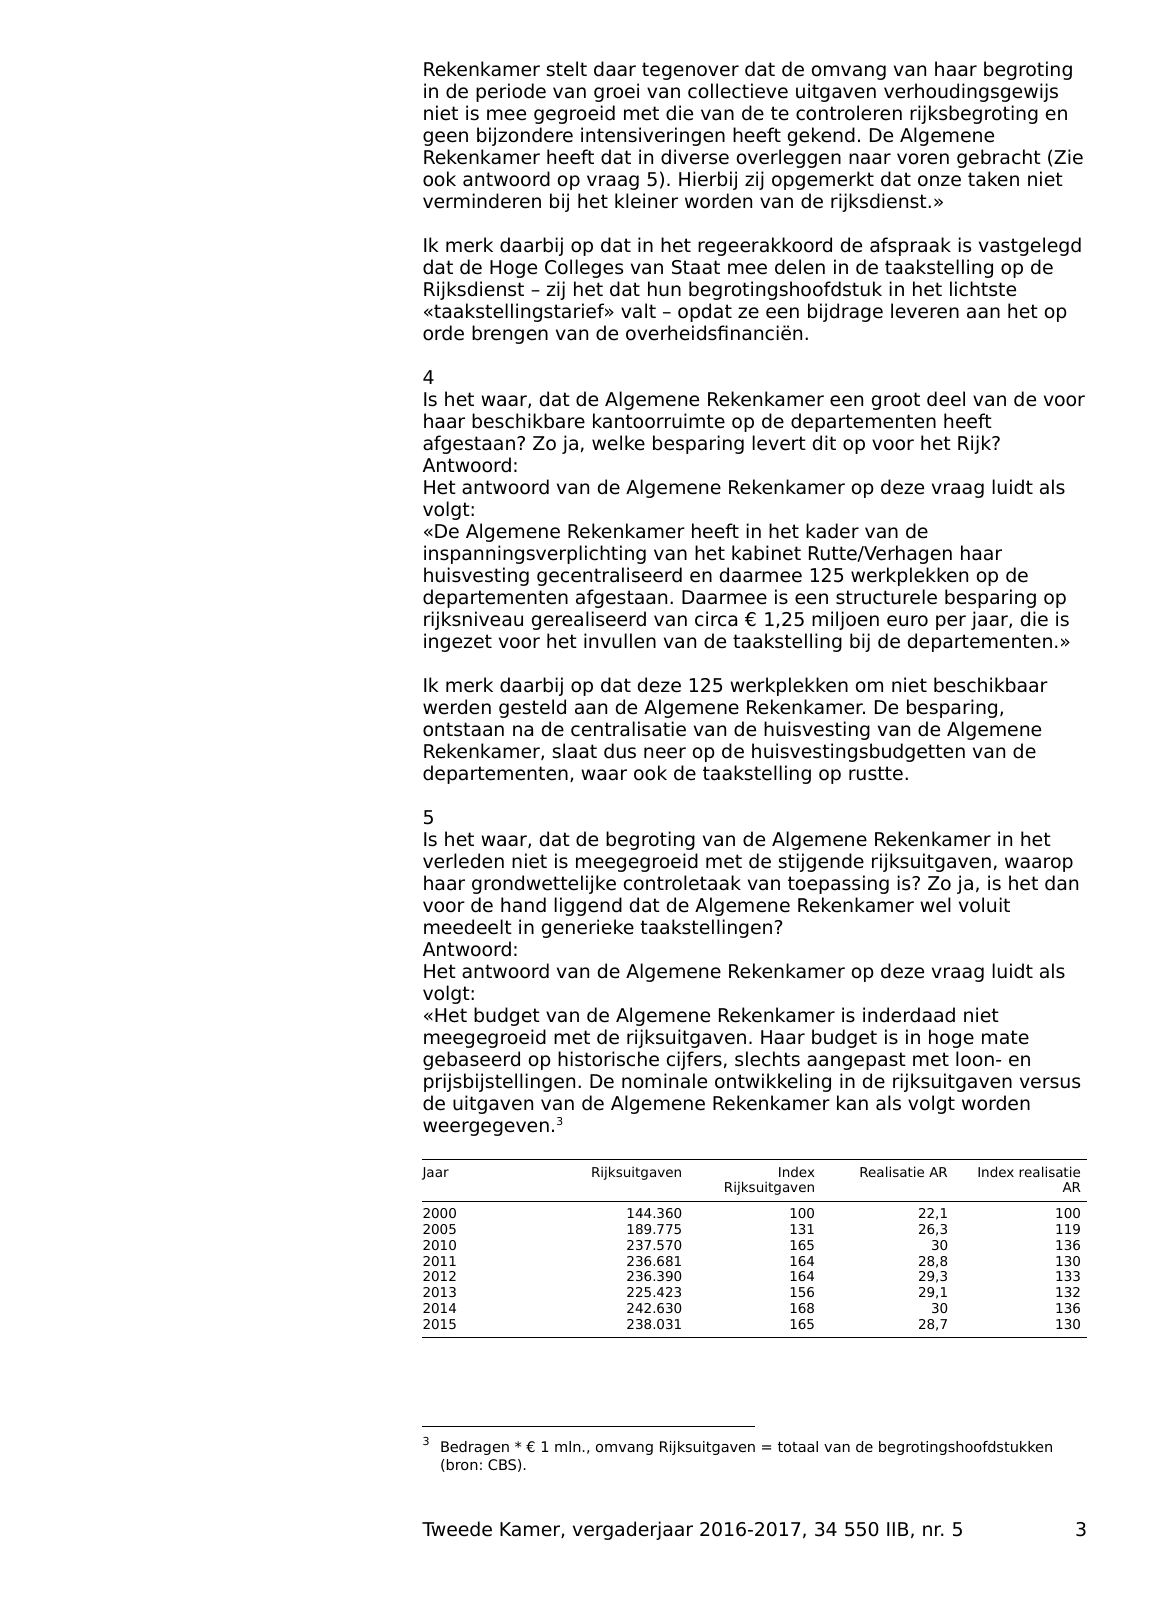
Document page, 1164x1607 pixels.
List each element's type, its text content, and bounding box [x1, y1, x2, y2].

table_cell 119 [954, 1222, 1087, 1238]
table_cell 2000 [422, 1202, 555, 1222]
table_cell 236.390 [555, 1269, 688, 1285]
table_cell 165 [688, 1316, 821, 1337]
text Bedragen * € 1 mln., omvang Rijksuitgaven = totaal van de begrotingshoofdstukken (bron: CBS). [422, 1435, 1087, 1474]
table_cell 189.775 [555, 1222, 688, 1238]
text 5 [422, 807, 1087, 829]
text Antwoord: [422, 455, 1087, 477]
table_cell 2015 [422, 1316, 555, 1337]
table_cell 2014 [422, 1301, 555, 1316]
table_cell 136 [954, 1238, 1087, 1253]
table_cell 168 [688, 1301, 821, 1316]
text Is het waar, dat de begroting van de Algemene Rekenkamer in het verleden niet is meegegroeid met de stijgende rijksuitgaven, waarop haar grondwettelijke controletaak van toepassing is? Zo ja, is het dan voor de hand liggend dat de Algemene Rekenkamer wel voluit meedeelt in generieke taakstellingen? [422, 829, 1087, 939]
table_cell 133 [954, 1269, 1087, 1285]
table_cell 2011 [422, 1254, 555, 1269]
table_cell 100 [688, 1202, 821, 1222]
table_cell 225.423 [555, 1285, 688, 1301]
text Het antwoord van de Algemene Rekenkamer op deze vraag luidt als volgt: [422, 477, 1087, 521]
table_header Index realisatie AR [954, 1160, 1087, 1201]
text Rekenkamer stelt daar tegenover dat de omvang van haar begroting in de periode van groei van collectieve uitgaven verhoudingsgewijs niet is mee gegroeid met die van de te controleren rijksbegroting en geen bijzondere intensiveringen heeft gekend. De Algemene Rekenkamer heeft dat in diverse overleggen naar voren gebracht (Zie ook antwoord op vraag 5). Hierbij zij opgemerkt dat onze taken niet verminderen bij het kleiner worden van de rijksdienst.» [422, 59, 1087, 213]
table_cell 156 [688, 1285, 821, 1301]
table_cell 28,8 [821, 1254, 954, 1269]
text Is het waar, dat de Algemene Rekenkamer een groot deel van de voor haar beschikbare kantoorruimte op de departementen heeft afgestaan? Zo ja, welke besparing levert dit op voor het Rijk? [422, 389, 1087, 455]
table_cell 165 [688, 1238, 821, 1253]
table_cell 130 [954, 1254, 1087, 1269]
table_cell 136 [954, 1301, 1087, 1316]
table_header Rijksuitgaven [555, 1160, 688, 1201]
text 4 [422, 367, 1087, 389]
table_cell 2013 [422, 1285, 555, 1301]
text Het antwoord van de Algemene Rekenkamer op deze vraag luidt als volgt: [422, 961, 1087, 1005]
table_cell 2010 [422, 1238, 555, 1253]
table_cell 242.630 [555, 1301, 688, 1316]
table_cell 236.681 [555, 1254, 688, 1269]
table_cell 29,1 [821, 1285, 954, 1301]
table_cell 2005 [422, 1222, 555, 1238]
table_header Index Rijksuitgaven [688, 1160, 821, 1201]
table_cell 164 [688, 1269, 821, 1285]
table_cell 26,3 [821, 1222, 954, 1238]
table_header Jaar [422, 1160, 555, 1201]
table_cell 164 [688, 1254, 821, 1269]
table_cell 144.360 [555, 1202, 688, 1222]
text «De Algemene Rekenkamer heeft in het kader van de inspanningsverplichting van het kabinet Rutte/Verhagen haar huisvesting gecentraliseerd en daarmee 125 werkplekken op de departementen afgestaan. Daarmee is een structurele besparing op rijksniveau gerealiseerd van circa € 1,25 miljoen euro per jaar, die is ingezet voor het invullen van de taakstelling bij de departementen.» [422, 521, 1087, 653]
table_cell 22,1 [821, 1202, 954, 1222]
table_cell 29,3 [821, 1269, 954, 1285]
table_cell 100 [954, 1202, 1087, 1222]
table_cell 131 [688, 1222, 821, 1238]
text Ik merk daarbij op dat in het regeerakkoord de afspraak is vastgelegd dat de Hoge Colleges van Staat mee delen in de taakstelling op de Rijksdienst – zij het dat hun begrotingshoofdstuk in het lichtste «taakstellingstarief» valt – opdat ze een bijdrage leveren aan het op orde brengen van de overheidsfinanciën. [422, 235, 1087, 345]
table_cell 238.031 [555, 1316, 688, 1337]
table_header Realisatie AR [821, 1160, 954, 1201]
table_cell 28,7 [821, 1316, 954, 1337]
text «Het budget van de Algemene Rekenkamer is inderdaad niet meegegroeid met de rijksuitgaven. Haar budget is in hoge mate gebaseerd op historische cijfers, slechts aangepast met loon- en prijsbijstellingen. De nominale ontwikkeling in de rijksuitgaven versus de uitgaven van de Algemene Rekenkamer kan als volgt worden weergegeven. [422, 1005, 1087, 1137]
table_cell 132 [954, 1285, 1087, 1301]
table_cell 30 [821, 1301, 954, 1316]
table_cell 30 [821, 1238, 954, 1253]
table_cell 130 [954, 1316, 1087, 1337]
table_cell 237.570 [555, 1238, 688, 1253]
table_cell 2012 [422, 1269, 555, 1285]
text Ik merk daarbij op dat deze 125 werkplekken om niet beschikbaar werden gesteld aan de Algemene Rekenkamer. De besparing, ontstaan na de centralisatie van de huisvesting van de Algemene Rekenkamer, slaat dus neer op de huisvestingsbudgetten van de departementen, waar ook de taakstelling op rustte. [422, 675, 1087, 785]
text Antwoord: [422, 939, 1087, 961]
